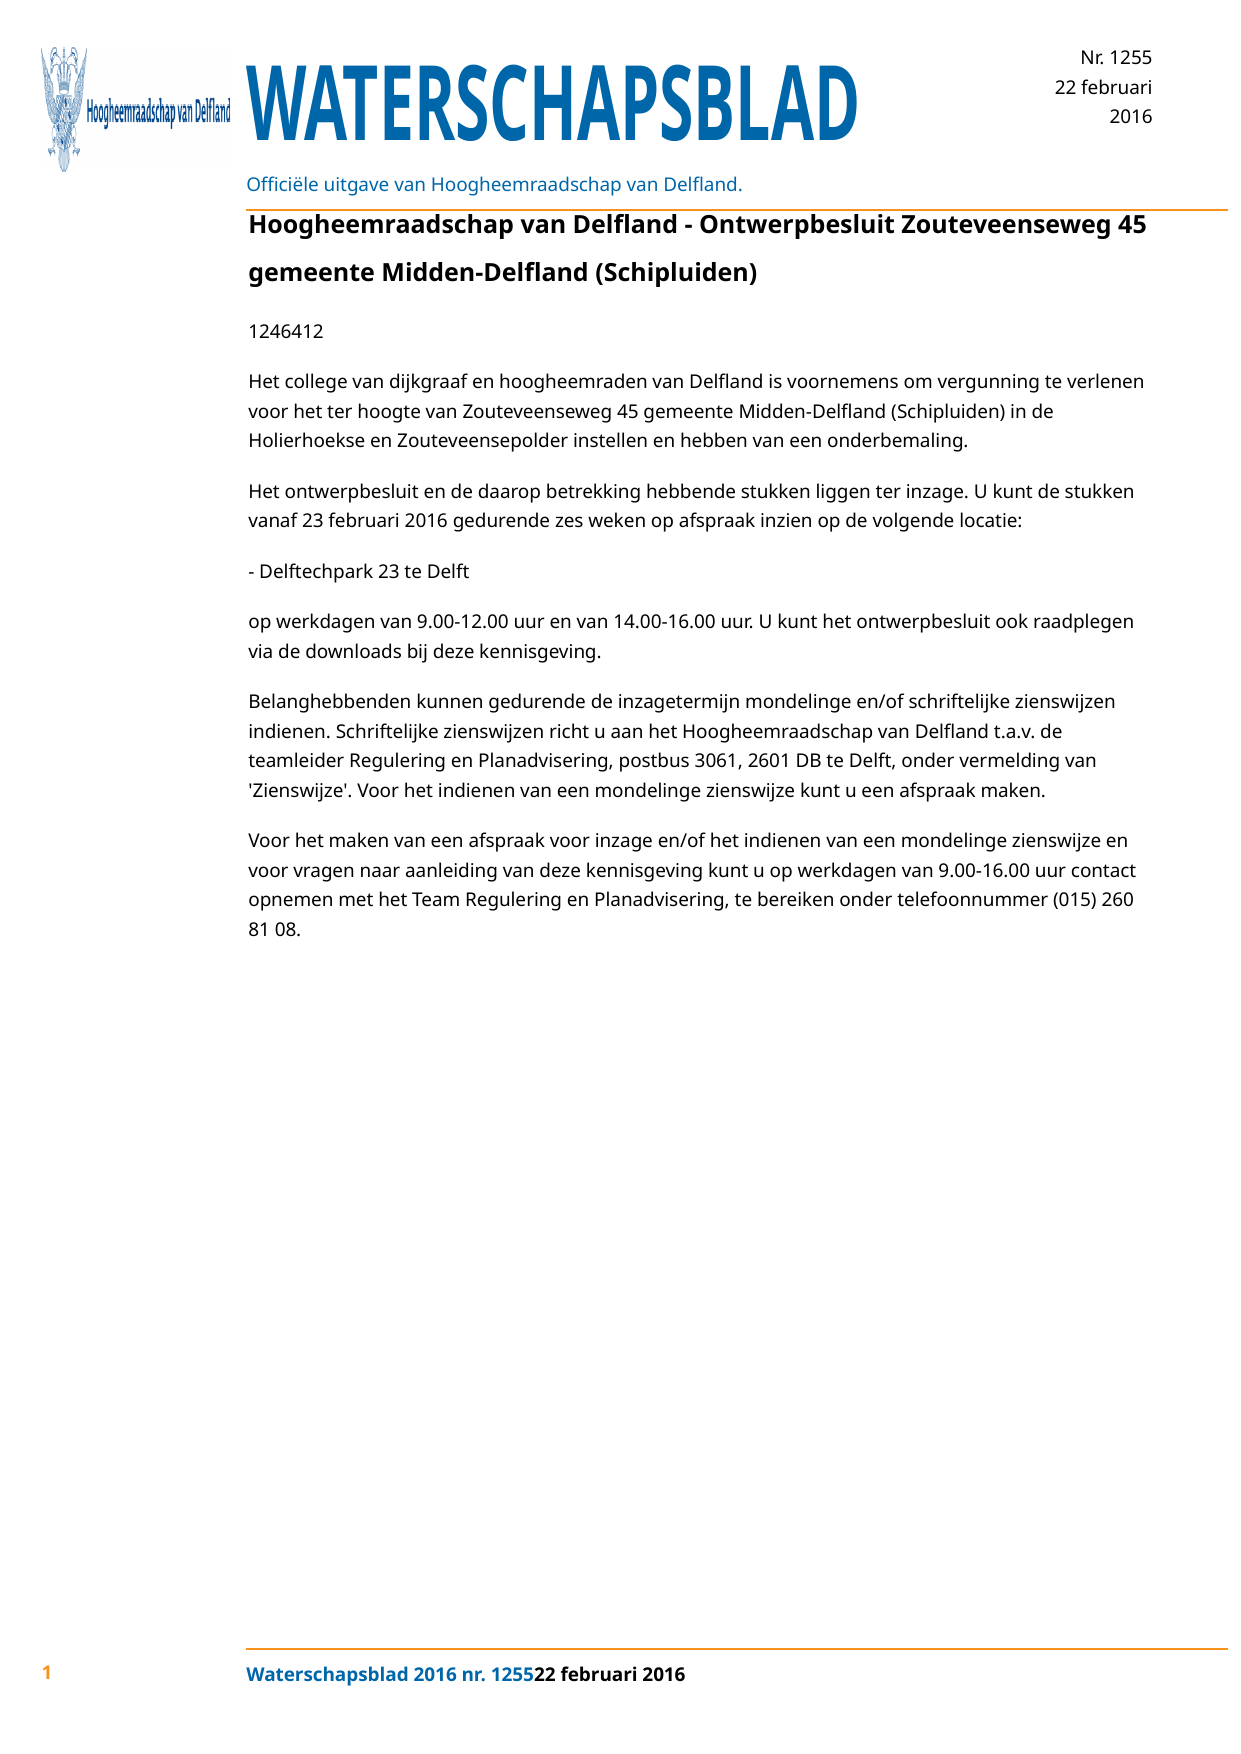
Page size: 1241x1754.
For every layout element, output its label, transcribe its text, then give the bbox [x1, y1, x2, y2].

text Voor het maken van een afspraak voor inzage en/of het indienen van een mondelinge zienswijze en voor vragen naar aanleiding van deze kennisgeving kunt u op werkdagen van 9.00-16.00 uur contact opnemen met het Team Regulering en Planadvisering, te bereiken onder telefoonnummer (015) 260 81 08. [248, 827, 1152, 942]
text Hoogheemraadschap van Delfland - Ontwerpbesluit Zouteveenseweg 45 gemeente Midden-Delfland (Schipluiden) [248, 211, 1152, 288]
text Het college van dijkgraaf en hoogheemraden van Delfland is voornemens om vergunning te verlenen voor het ter hoogte van Zouteveenseweg 45 gemeente Midden-Delfland (Schipluiden) in de Holierhoekse en Zouteveensepolder instellen en hebben van een onderbemaling. [248, 368, 1152, 453]
text - Delftechpark 23 te Delft [248, 558, 1152, 584]
text Belanghebbenden kunnen gedurende de inzagetermijn mondelinge en/of schriftelijke zienswijzen indienen. Schriftelijke zienswijzen richt u aan het Hoogheemraadschap van Delfland t.a.v. de teamleider Regulering en Planadvisering, postbus 3061, 2601 DB te Delft, onder vermelding van 'Zienswijze'. Voor het indienen van een mondelinge zienswijze kunt u een afspraak maken. [248, 688, 1152, 803]
text op werkdagen van 9.00-12.00 uur en van 14.00-16.00 uur. U kunt het ontwerpbesluit ook raadplegen via de downloads bij deze kennisgeving. [248, 608, 1152, 664]
text Het ontwerpbesluit en de daarop betrekking hebbende stukken liggen ter inzage. U kunt de stukken vanaf 23 februari 2016 gedurende zes weken op afspraak inzien op de volgende locatie: [248, 478, 1152, 533]
text 1246412 [248, 318, 1152, 344]
picture [41, 47, 231, 172]
